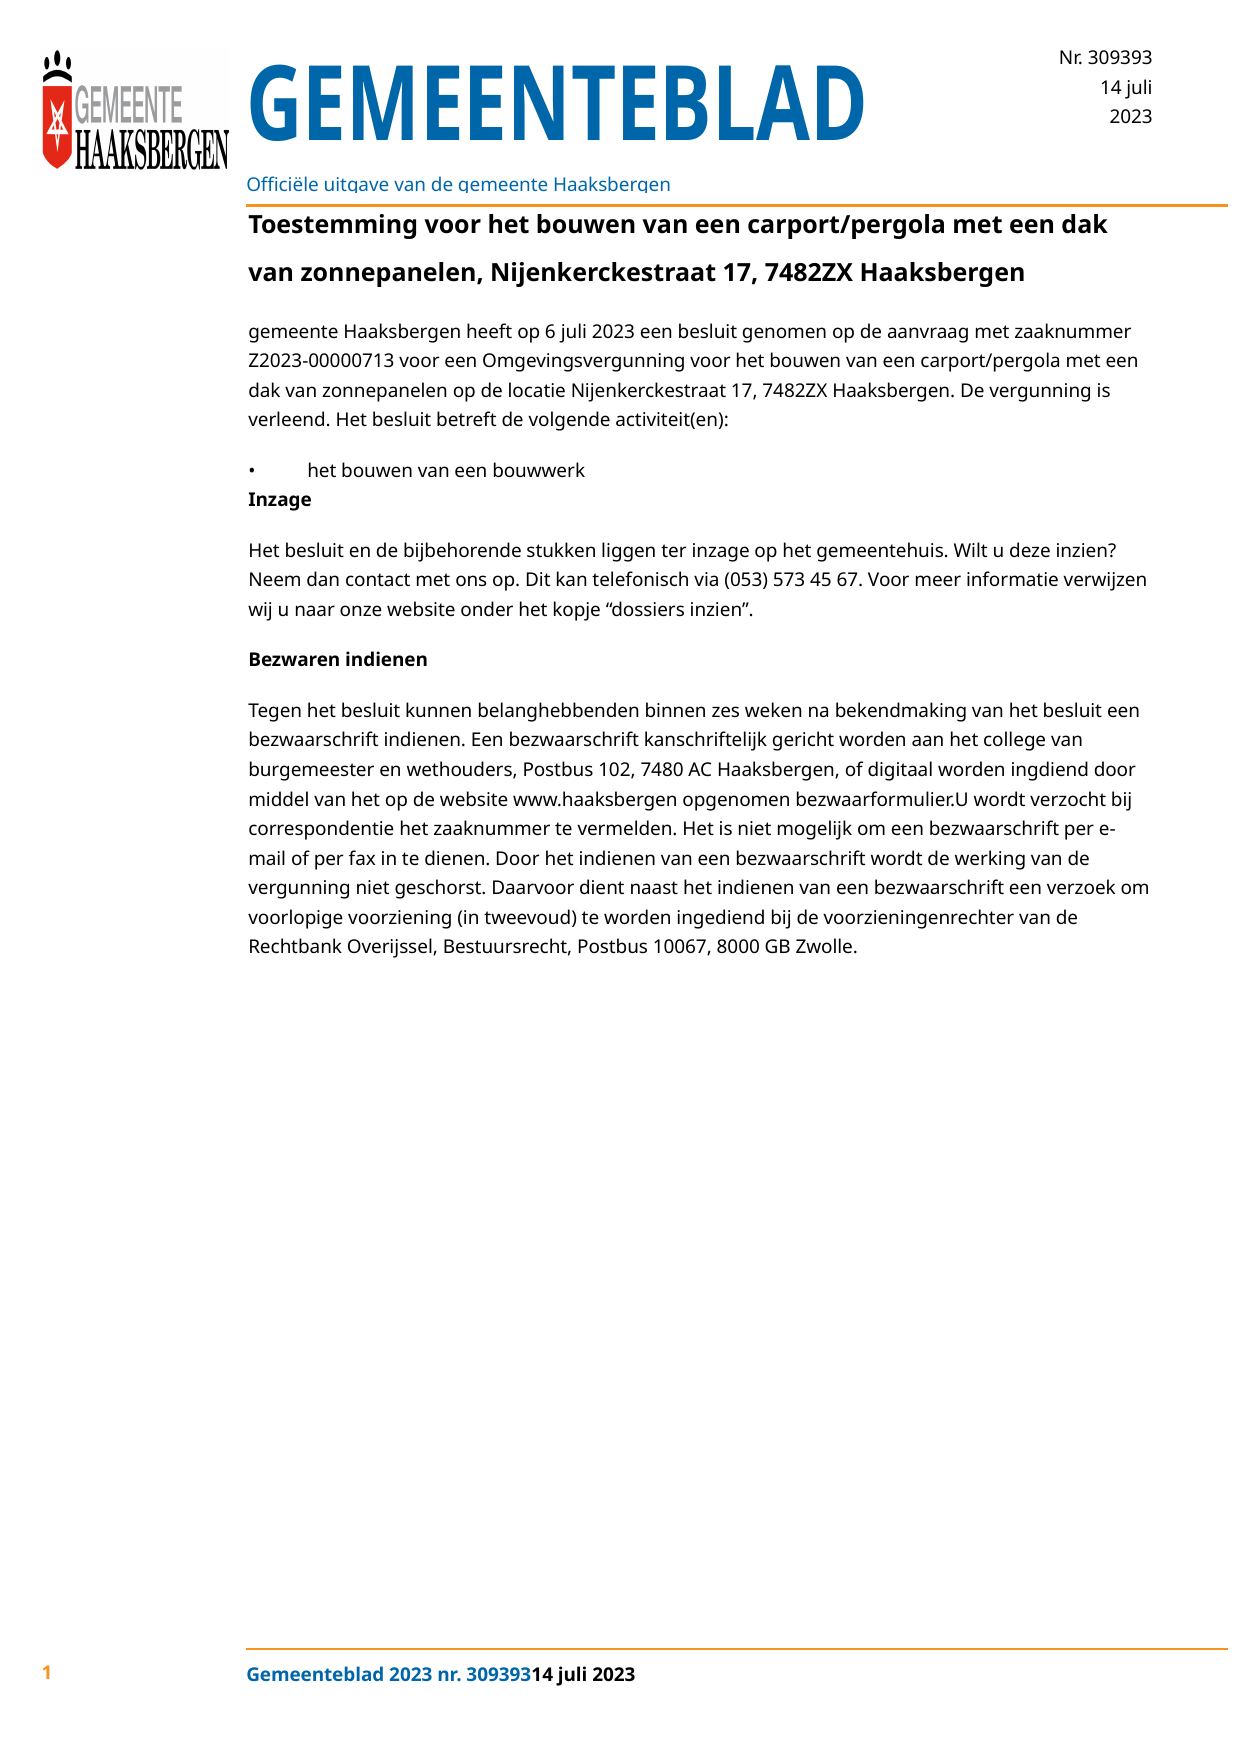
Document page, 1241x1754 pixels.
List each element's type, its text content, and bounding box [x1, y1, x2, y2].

text gemeente Haaksbergen heeft op 6 juli 2023 een besluit genomen op de aanvraag met zaaknummer Z2023-00000713 voor een Omgevingsvergunning voor het bouwen van een carport/pergola met een dak van zonnepanelen op de locatie Nijenkerckestraat 17, 7482ZX Haaksbergen. De vergunning is verleend. Het besluit betreft de volgende activiteit(en): [248, 318, 1152, 432]
text Het besluit en de bijbehorende stukken liggen ter inzage op het gemeentehuis. Wilt u deze inzien? Neem dan contact met ons op. Dit kan telefonisch via (053) 573 45 67. Voor meer informatie verwijzen wij u naar onze website onder het kopje “dossiers inzien”. [248, 537, 1152, 622]
text Inzage [248, 487, 1152, 512]
text Bezwaren indienen [248, 647, 1152, 672]
list het bouwen van een bouwwerk [248, 457, 1152, 483]
text Tegen het besluit kunnen belanghebbenden binnen zes weken na bekendmaking van het besluit een bezwaarschrift indienen. Een bezwaarschrift kanschriftelijk gericht worden aan het college van burgemeester en wethouders, Postbus 102, 7480 AC Haaksbergen, of digitaal worden ingdiend door middel van het op de website www.haaksbergen opgenomen bezwaarformulier.U wordt verzocht bij correspondentie het zaaknummer te vermelden. Het is niet mogelijk om een bezwaarschrift per e-mail of per fax in te dienen. Door het indienen van een bezwaarschrift wordt de werking van de vergunning niet geschorst. Daarvoor dient naast het indienen van een bezwaarschrift een verzoek om voorlopige voorziening (in tweevoud) te worden ingediend bij de voorzieningenrechter van de Rechtbank Overijssel, Bestuursrecht, Postbus 10067, 8000 GB Zwolle. [248, 697, 1152, 959]
text Toestemming voor het bouwen van een carport/pergola met een dak van zonnepanelen, Nijenkerckestraat 17, 7482ZX Haaksbergen [248, 207, 1152, 288]
picture [41, 47, 231, 172]
